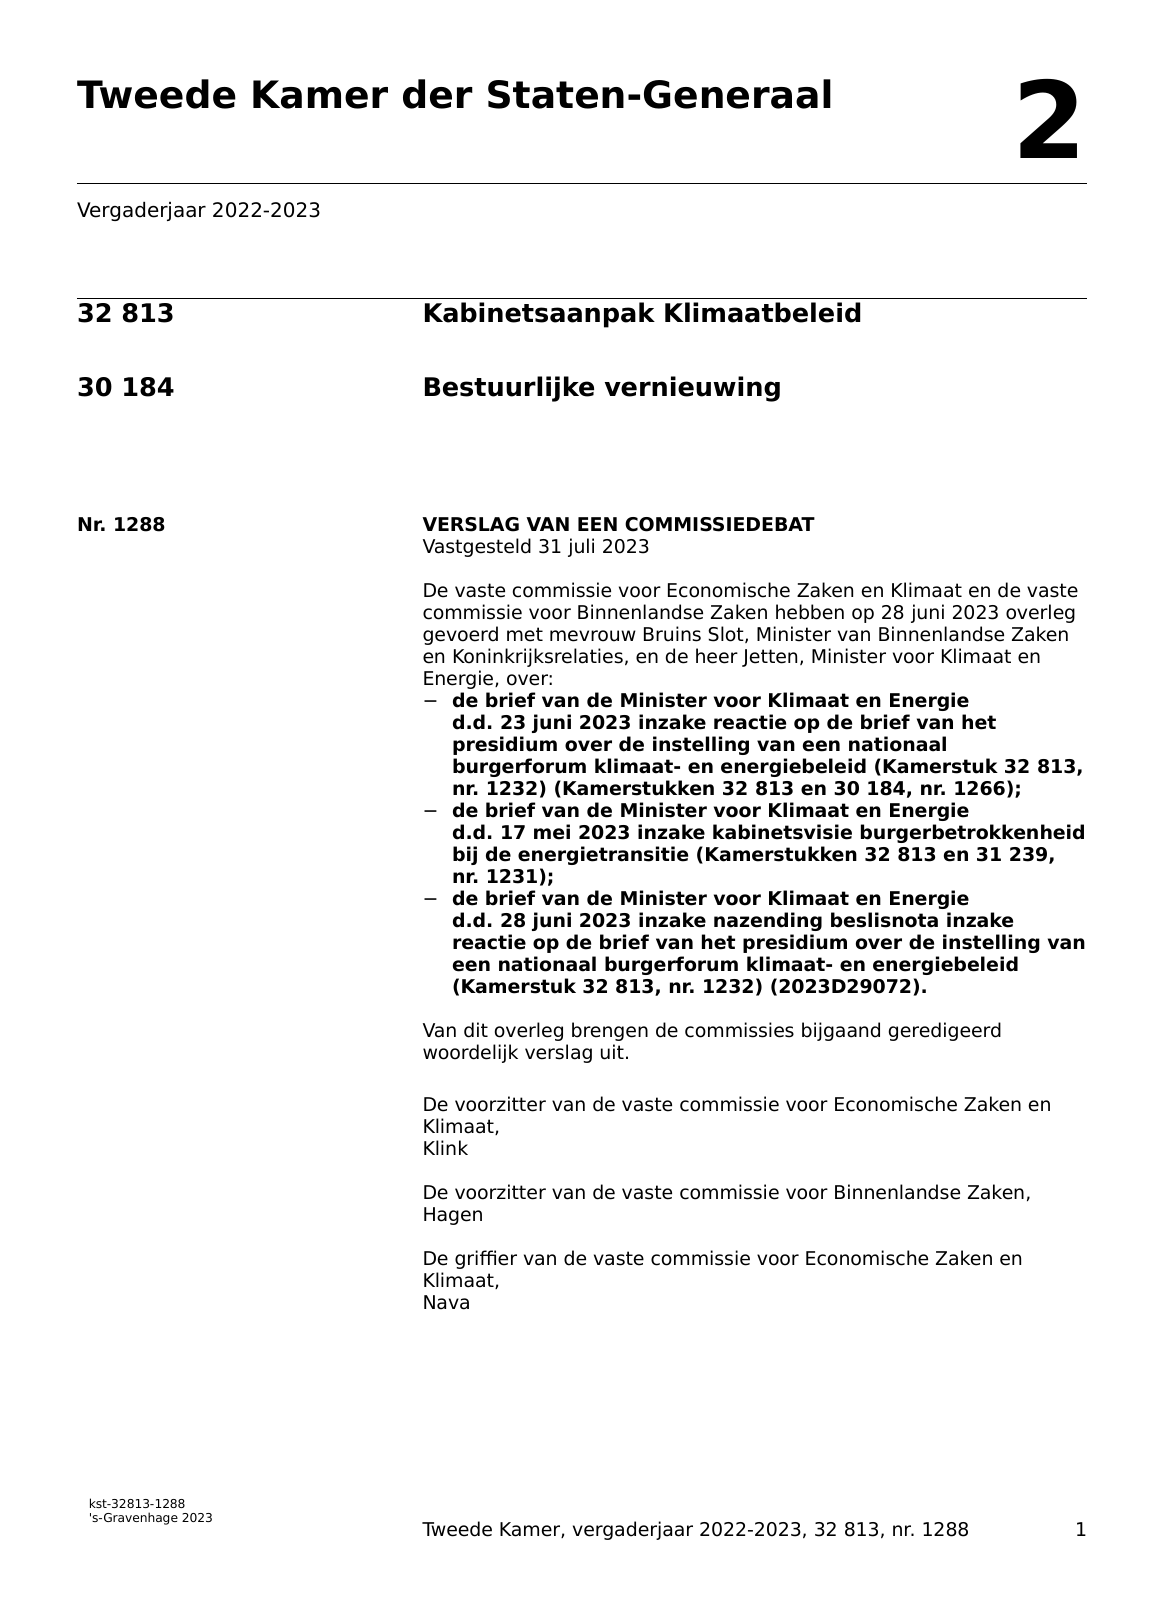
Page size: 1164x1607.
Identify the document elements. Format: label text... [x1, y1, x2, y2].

text De voorzitter van de vaste commissie voor Binnenlandse Zaken, Hagen [422, 1182, 1087, 1226]
subtitle Nr. 1288 VERSLAG VAN EEN COMMISSIEDEBAT [77, 514, 1087, 536]
text − de brief van de Minister voor Klimaat en Energie d.d. 28 juni 2023 inzake nazending beslisnota inzake reactie op de brief van het presidium over de instelling van een nationaal burgerforum klimaat- en energiebeleid (Kamerstuk 32 813, nr. 1232) (2023D29072). [422, 888, 1087, 997]
text − de brief van de Minister voor Klimaat en Energie d.d. 23 juni 2023 inzake reactie op de brief van het presidium over de instelling van een nationaal burgerforum klimaat- en energiebeleid (Kamerstuk 32 813, nr. 1232) (Kamerstukken 32 813 en 30 184, nr. 1266); [422, 690, 1087, 800]
text De griffier van de vaste commissie voor Economische Zaken en Klimaat, Nava [422, 1248, 1087, 1314]
text kst-32813-1288 [88, 1497, 323, 1511]
subtitle 32 813 Kabinetsaanpak Klimaatbeleid [77, 299, 1087, 329]
text Vastgesteld 31 juli 2023 [422, 536, 1087, 558]
text De voorzitter van de vaste commissie voor Economische Zaken en Klimaat, Klink [422, 1094, 1087, 1159]
text 's-Gravenhage 2023 [88, 1511, 323, 1525]
table_header Tweede Kamer der Staten-Generaal [77, 59, 886, 183]
table_cell Vergaderjaar 2022-2023 [77, 184, 1087, 298]
text − de brief van de Minister voor Klimaat en Energie d.d. 17 mei 2023 inzake kabinetsvisie burgerbetrokkenheid bij de energietransitie (Kamerstukken 32 813 en 31 239, nr. 1231); [422, 800, 1087, 888]
subtitle 30 184 Bestuurlijke vernieuwing [77, 373, 1087, 403]
text De vaste commissie voor Economische Zaken en Klimaat en de vaste commissie voor Binnenlandse Zaken hebben op 28 juni 2023 overleg gevoerd met mevrouw Bruins Slot, Minister van Binnenlandse Zaken en Koninkrijksrelaties, en de heer Jetten, Minister voor Klimaat en Energie, over: [422, 580, 1087, 690]
table_header 2 [886, 59, 1087, 183]
text Van dit overleg brengen de commissies bijgaand geredigeerd woordelijk verslag uit. [422, 1020, 1087, 1064]
